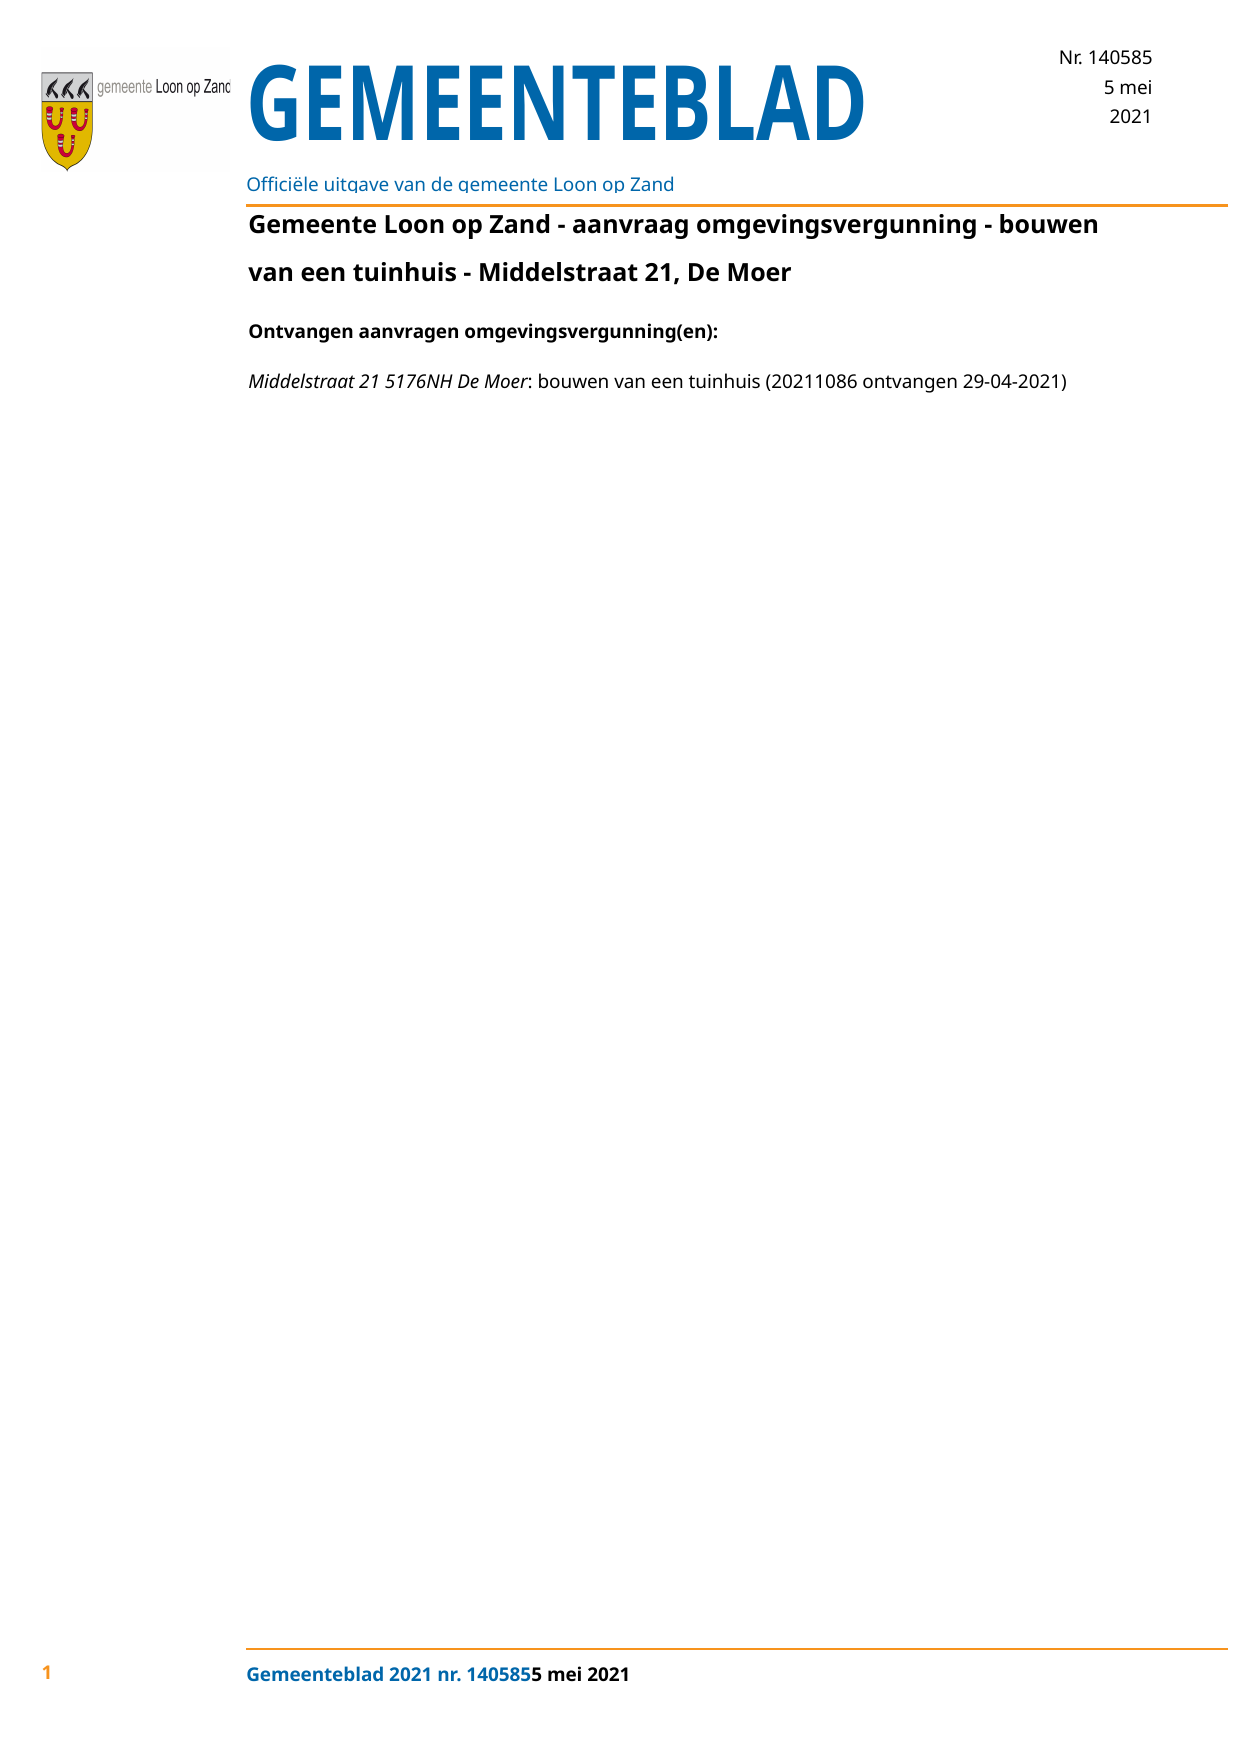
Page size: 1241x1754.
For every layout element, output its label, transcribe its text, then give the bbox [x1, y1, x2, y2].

text Ontvangen aanvragen omgevingsvergunning(en): [248, 318, 1152, 344]
text Gemeente Loon op Zand - aanvraag omgevingsvergunning - bouwen van een tuinhuis - Middelstraat 21, De Moer [248, 207, 1152, 288]
text Middelstraat 21 5176NH De Moer: bouwen van een tuinhuis (20211086 ontvangen 29-04-2021) [248, 368, 1152, 394]
picture [41, 47, 231, 172]
